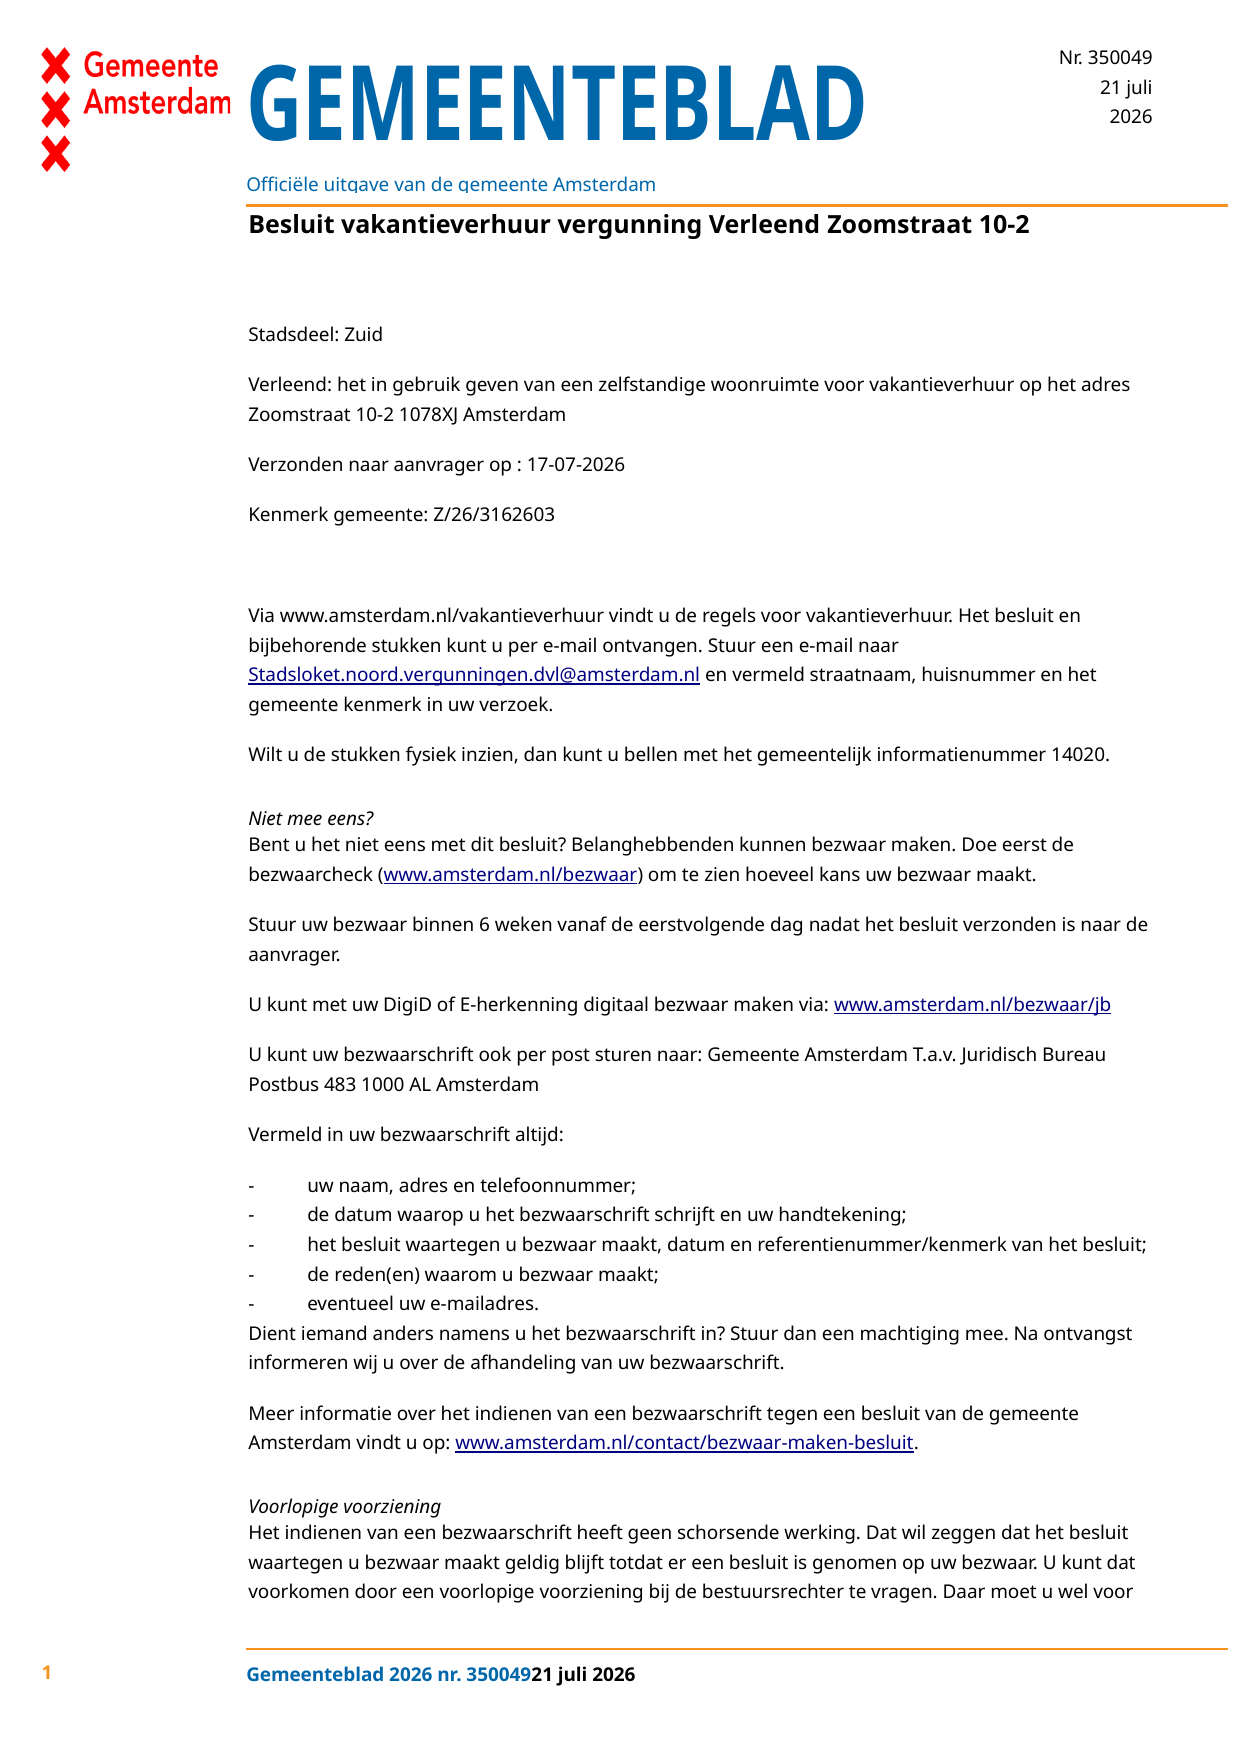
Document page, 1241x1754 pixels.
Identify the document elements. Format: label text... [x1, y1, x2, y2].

text Via www.amsterdam.nl/vakantieverhuur vindt u de regels voor vakantieverhuur. Het besluit en bijbehorende stukken kunt u per e-mail ontvangen. Stuur een e-mail naar Stadsloket.noord.vergunningen.dvl@amsterdam.nl en vermeld straatnaam, huisnummer en het gemeente kenmerk in uw verzoek. [248, 602, 1152, 717]
text Verleend: het in gebruik geven van een zelfstandige woonruimte voor vakantieverhuur op het adres Zoomstraat 10-2 1078XJ Amsterdam [248, 371, 1152, 426]
text Het indienen van een bezwaarschrift heeft geen schorsende werking. Dat wil zeggen dat het besluit waartegen u bezwaar maakt geldig blijft totdat er een besluit is genomen op uw bezwaar. U kunt dat voorkomen door een voorlopige voorziening bij de bestuursrechter te vragen. Daar moet u wel voor [248, 1519, 1152, 1604]
text Bent u het niet eens met dit besluit? Belanghebbenden kunnen bezwaar maken. Doe eerst de bezwaarcheck (www.amsterdam.nl/bezwaar) om te zien hoeveel kans uw bezwaar maakt. [248, 831, 1152, 887]
text U kunt uw bezwaarschrift ook per post sturen naar: Gemeente Amsterdam T.a.v. Juridisch Bureau Postbus 483 1000 AL Amsterdam [248, 1042, 1152, 1097]
text Wilt u de stukken fysiek inzien, dan kunt u bellen met het gemeentelijk informatienummer 14020. [248, 742, 1152, 767]
text Stuur uw bezwaar binnen 6 weken vanaf de eerstvolgende dag nadat het besluit verzonden is naar de aanvrager. [248, 911, 1152, 967]
text Verzonden naar aanvrager op : 17-07-2026 [248, 451, 1152, 477]
text Kenmerk gemeente: Z/26/3162603 [248, 502, 1152, 527]
list uw naam, adres en telefoonnummer; [248, 1172, 1152, 1198]
picture [41, 47, 231, 172]
list eventueel uw e-mailadres. [248, 1290, 1152, 1316]
list de datum waarop u het bezwaarschrift schrijft en uw handtekening; [248, 1202, 1152, 1227]
list het besluit waartegen u bezwaar maakt, datum en referentienummer/kenmerk van het besluit; [248, 1231, 1152, 1257]
text Niet mee eens? [248, 806, 1152, 831]
text Dient iemand anders namens u het bezwaarschrift in? Stuur dan een machtiging mee. Na ontvangst informeren wij u over de afhandeling van uw bezwaarschrift. [248, 1320, 1152, 1375]
list de reden(en) waarom u bezwaar maakt; [248, 1261, 1152, 1287]
text Voorlopige voorziening [248, 1493, 1152, 1519]
text Meer informatie over het indienen van een bezwaarschrift tegen een besluit van de gemeente Amsterdam vindt u op: www.amsterdam.nl/contact/bezwaar-maken-besluit. [248, 1400, 1152, 1455]
text U kunt met uw DigiD of E-herkenning digitaal bezwaar maken via: www.amsterdam.nl/bezwaar/jb [248, 991, 1152, 1017]
text Stadsdeel: Zuid [248, 321, 1152, 346]
text Vermeld in uw bezwaarschrift altijd: [248, 1122, 1152, 1147]
text Besluit vakantieverhuur vergunning Verleend Zoomstraat 10-2 [248, 207, 1152, 241]
